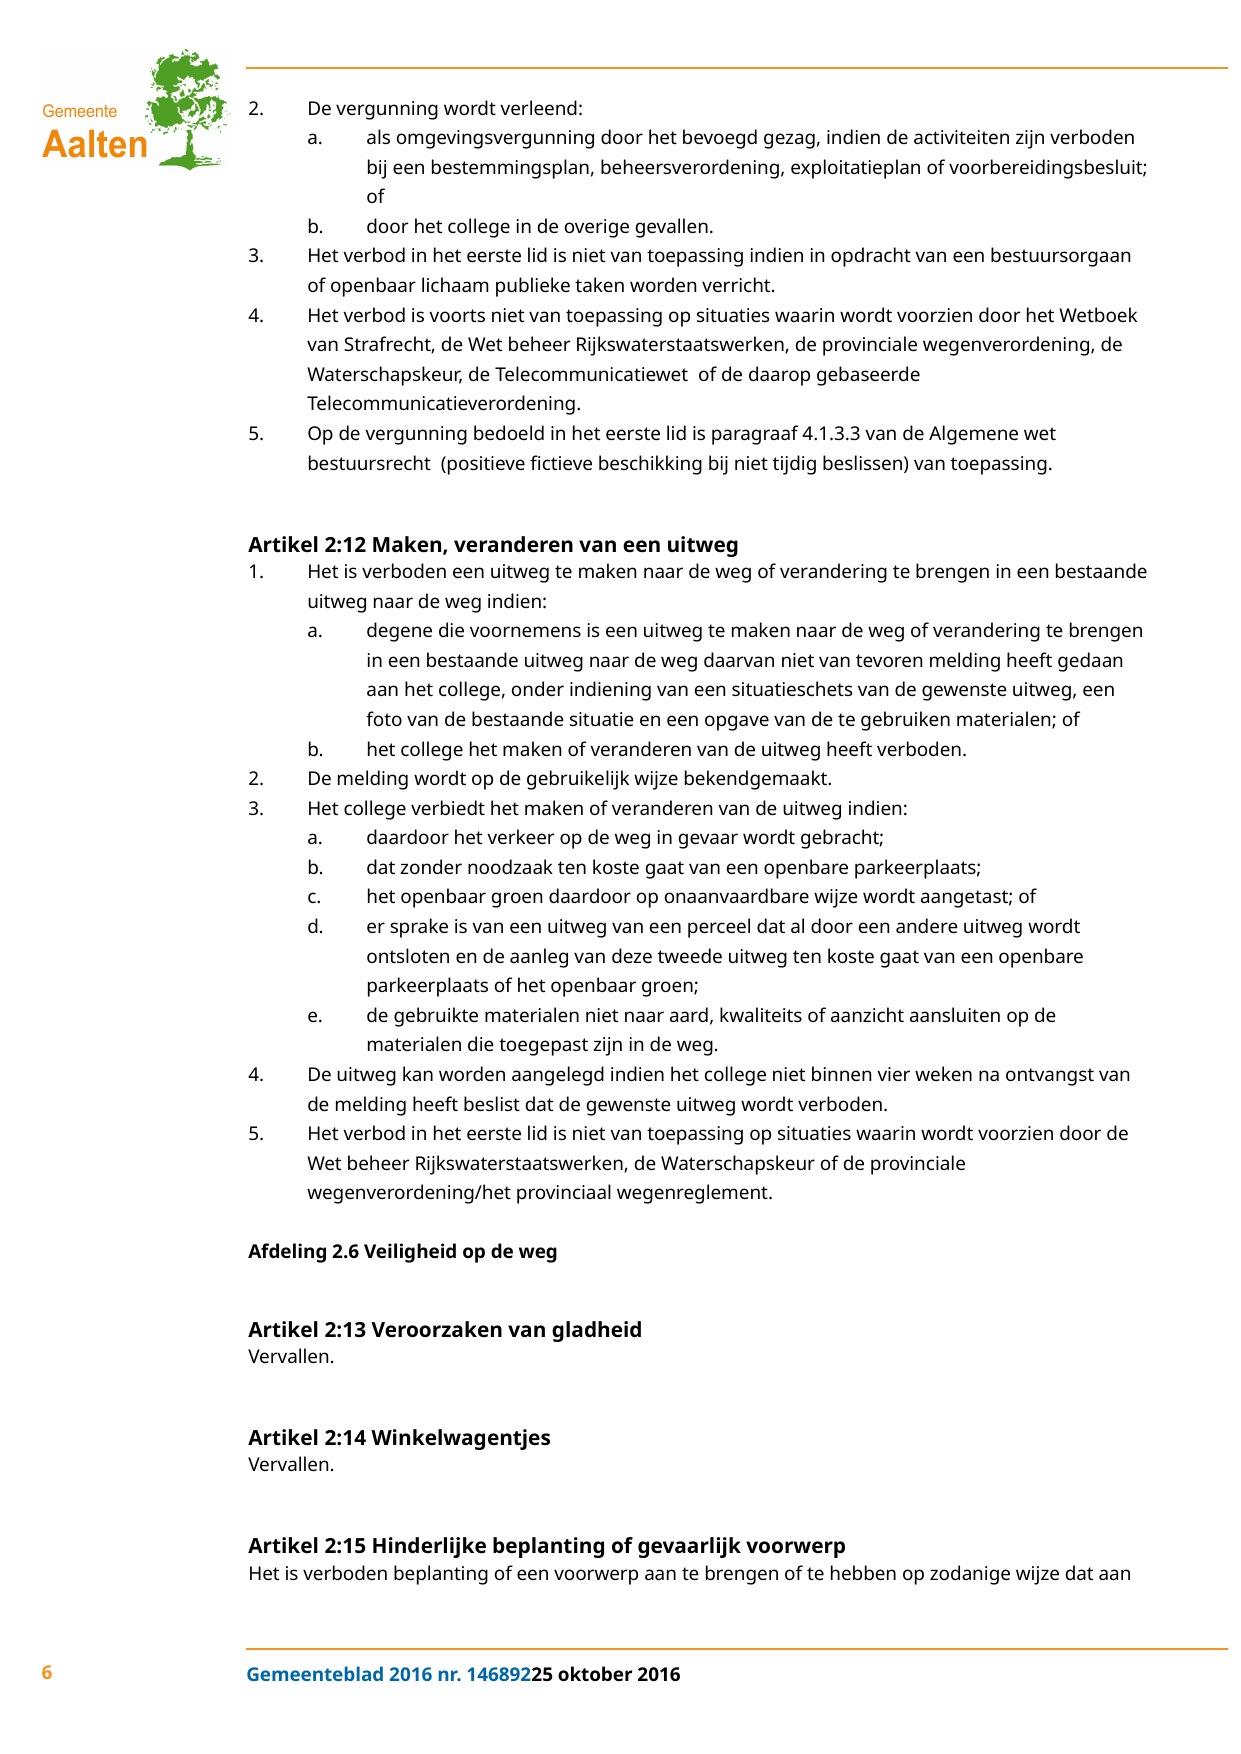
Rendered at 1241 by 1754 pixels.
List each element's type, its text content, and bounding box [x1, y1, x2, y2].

text Vervallen. [248, 1452, 1152, 1477]
list dat zonder noodzaak ten koste gaat van een openbare parkeerplaats; [307, 854, 1152, 880]
list Het is verboden een uitweg te maken naar de weg of verandering te brengen in een bestaande uitweg naar de weg indien: [248, 558, 1152, 613]
list de gebruikte materialen niet naar aard, kwaliteits of aanzicht aansluiten op de materialen die toegepast zijn in de weg. [307, 1002, 1152, 1057]
list als omgevingsvergunning door het bevoegd gezag, indien de activiteiten zijn verboden bij een bestemmingsplan, beheersverordening, exploitatieplan of voorbereidingsbesluit; of [307, 124, 1152, 209]
list Het verbod in het eerste lid is niet van toepassing op situaties waarin wordt voorzien door de Wet beheer Rijkswaterstaatswerken, de Waterschapskeur of de provinciale wegenverordening/het provinciaal wegenreglement. [248, 1120, 1152, 1205]
list De vergunning wordt verleend: [248, 95, 1152, 121]
text Artikel 2:12 Maken, veranderen van een uitweg [248, 530, 1152, 558]
picture [41, 47, 231, 172]
list Op de vergunning bedoeld in het eerste lid is paragraaf 4.1.3.3 van de Algemene wet bestuursrecht (positieve fictieve beschikking bij niet tijdig beslissen) van toepassing. [248, 420, 1152, 476]
text Artikel 2:15 Hinderlijke beplanting of gevaarlijk voorwerp [248, 1532, 1152, 1560]
text Artikel 2:13 Veroorzaken van gladheid [248, 1315, 1152, 1343]
text Het is verboden beplanting of een voorwerp aan te brengen of te hebben op zodanige wijze dat aan [248, 1560, 1152, 1586]
text Artikel 2:14 Winkelwagentjes [248, 1423, 1152, 1452]
list degene die voornemens is een uitweg te maken naar de weg of verandering te brengen in een bestaande uitweg naar de weg daarvan niet van tevoren melding heeft gedaan aan het college, onder indiening van een situatieschets van de gewenste uitweg, een foto van de bestaande situatie en een opgave van de te gebruiken materialen; of [307, 617, 1152, 732]
list Het verbod is voorts niet van toepassing op situaties waarin wordt voorzien door het Wetboek van Strafrecht, de Wet beheer Rijkswaterstaatswerken, de provinciale wegenverordening, de Waterschapskeur, de Telecommunicatiewet of de daarop gebaseerde Telecommunicatieverordening. [248, 302, 1152, 416]
list daardoor het verkeer op de weg in gevaar wordt gebracht; [307, 824, 1152, 850]
list Het verbod in het eerste lid is niet van toepassing indien in opdracht van een bestuursorgaan of openbaar lichaam publieke taken worden verricht. [248, 243, 1152, 298]
list het openbaar groen daardoor op onaanvaardbare wijze wordt aangetast; of [307, 884, 1152, 909]
text Vervallen. [248, 1343, 1152, 1369]
list Het college verbiedt het maken of veranderen van de uitweg indien: [248, 795, 1152, 821]
list door het college in de overige gevallen. [307, 213, 1152, 239]
list De melding wordt op de gebruikelijk wijze bekendgemaakt. [248, 765, 1152, 791]
list De uitweg kan worden aangelegd indien het college niet binnen vier weken na ontvangst van de melding heeft beslist dat de gewenste uitweg wordt verboden. [248, 1061, 1152, 1116]
list het college het maken of veranderen van de uitweg heeft verboden. [307, 736, 1152, 761]
text Afdeling 2.6 Veiligheid op de weg [248, 1239, 1152, 1264]
list er sprake is van een uitweg van een perceel dat al door een andere uitweg wordt ontsloten en de aanleg van deze tweede uitweg ten koste gaat van een openbare parkeerplaats of het openbaar groen; [307, 913, 1152, 998]
